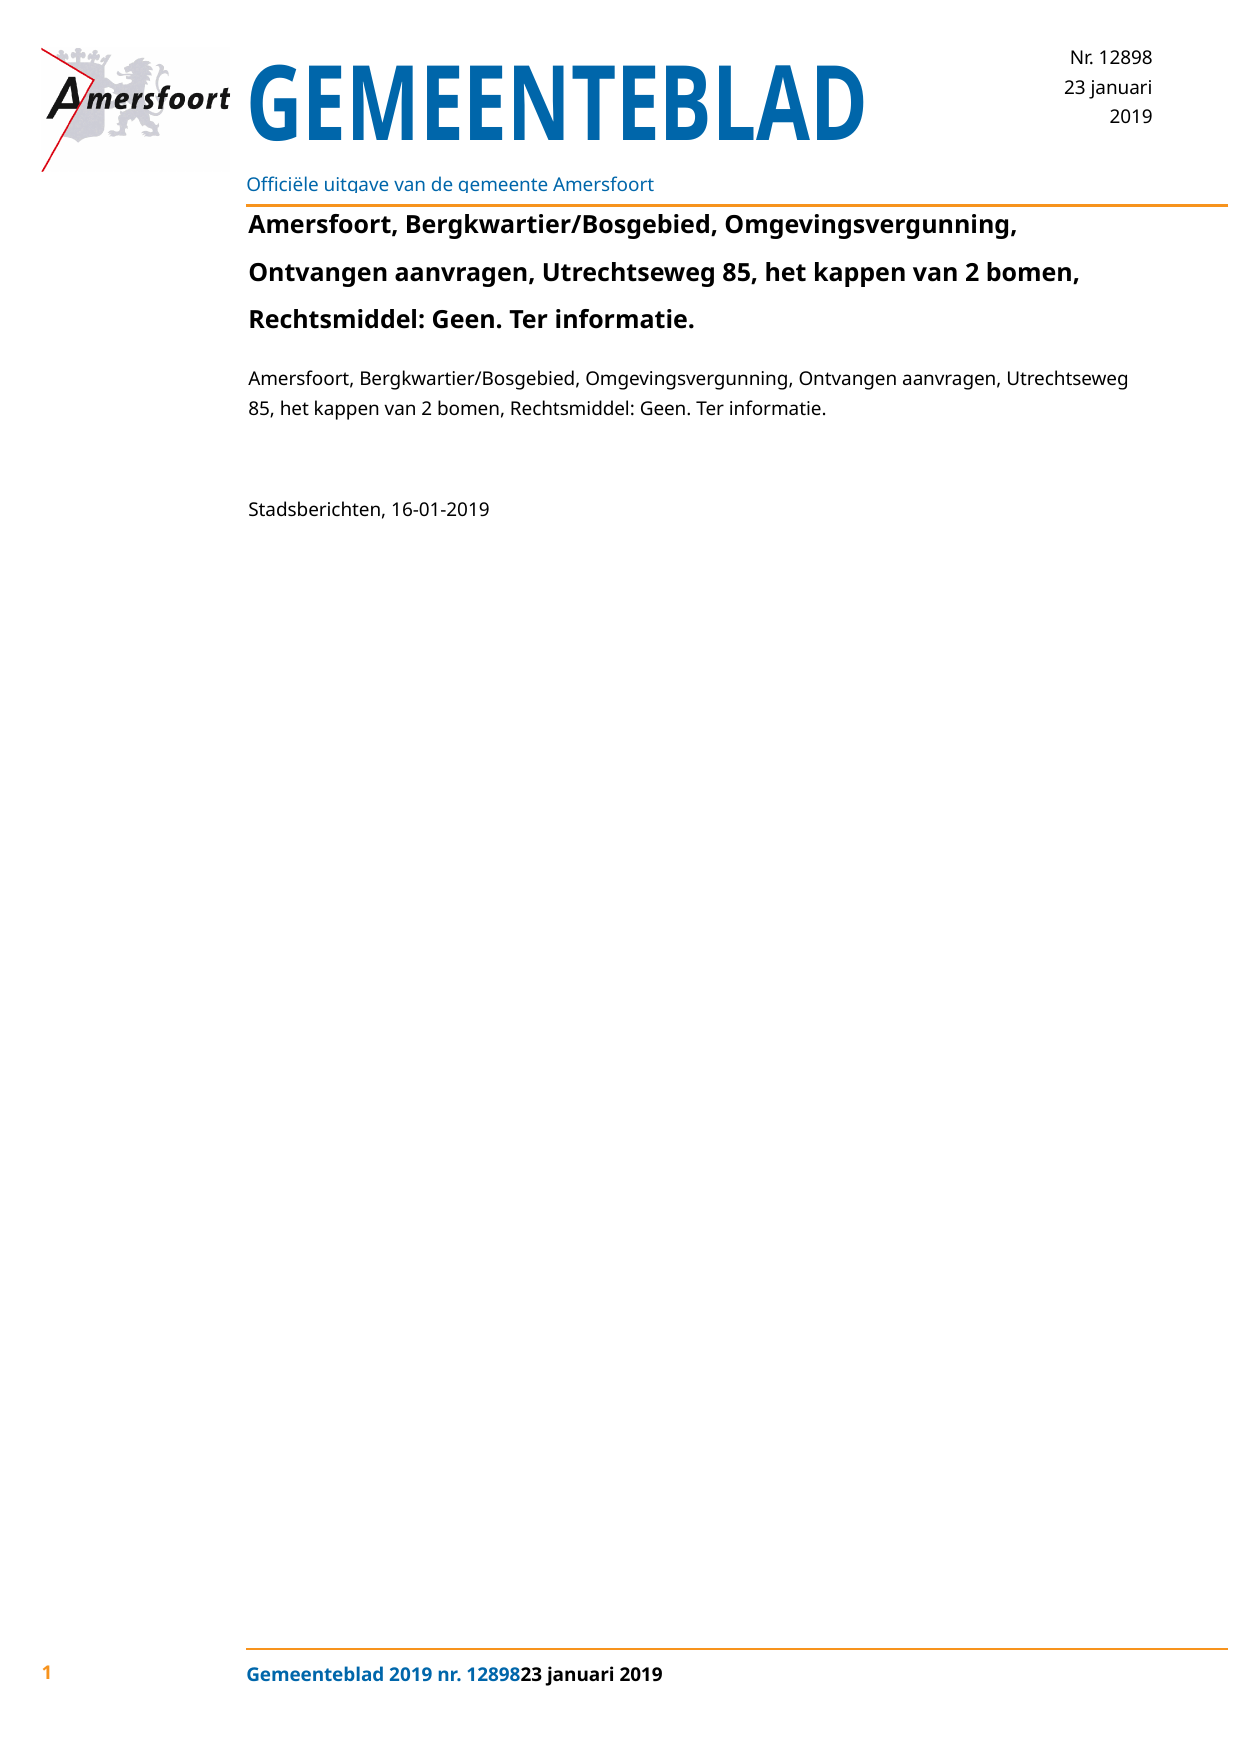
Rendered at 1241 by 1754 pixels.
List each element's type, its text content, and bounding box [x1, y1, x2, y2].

text Amersfoort, Bergkwartier/Bosgebied, Omgevingsvergunning, Ontvangen aanvragen, Utrechtseweg 85, het kappen van 2 bomen, Rechtsmiddel: Geen. Ter informatie. [248, 366, 1152, 421]
text Stadsberichten, 16-01-2019 [248, 496, 1152, 522]
text Amersfoort, Bergkwartier/Bosgebied, Omgevingsvergunning, Ontvangen aanvragen, Utrechtseweg 85, het kappen van 2 bomen, Rechtsmiddel: Geen. Ter informatie. [248, 207, 1152, 336]
picture [41, 47, 231, 172]
